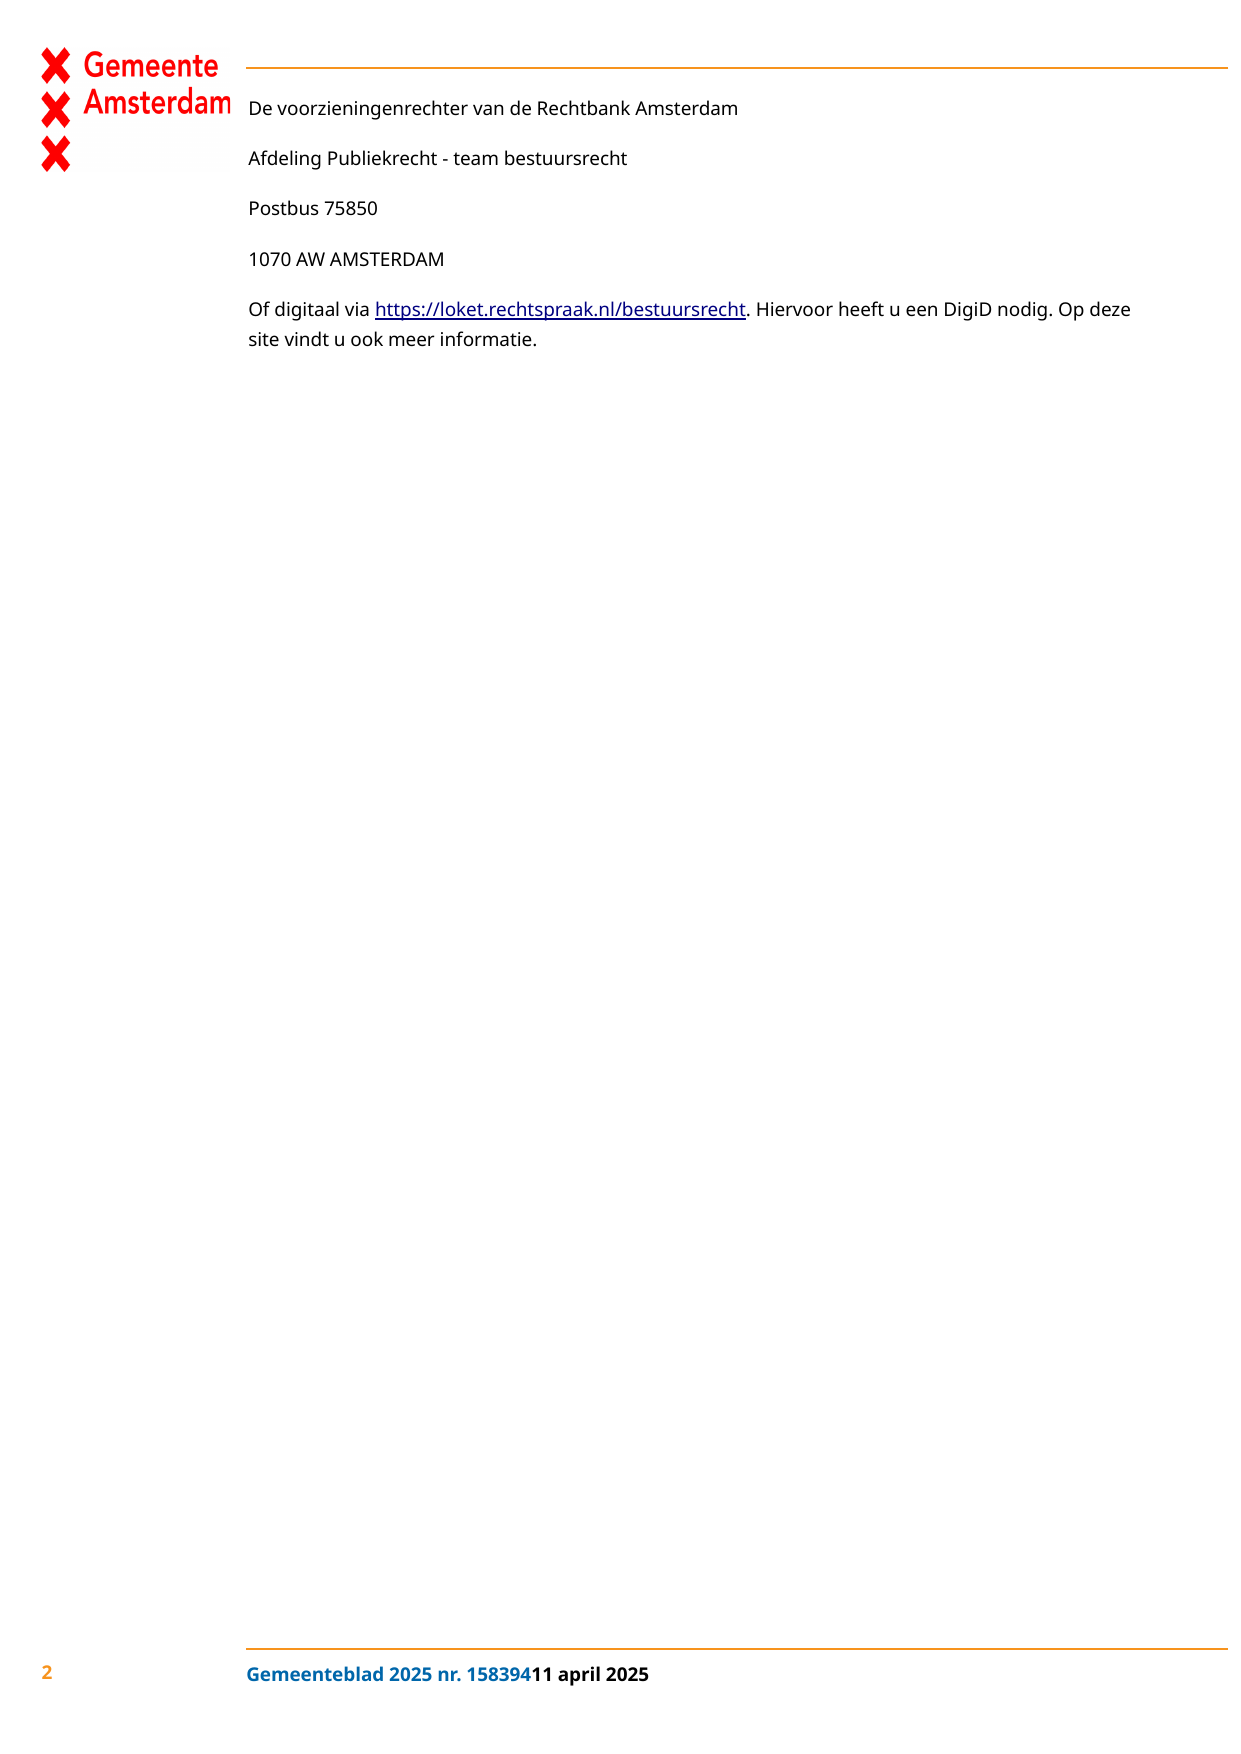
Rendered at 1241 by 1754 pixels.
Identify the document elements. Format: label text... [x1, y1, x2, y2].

text Of digitaal via https://loket.rechtspraak.nl/bestuursrecht. Hiervoor heeft u een DigiD nodig. Op deze site vindt u ook meer informatie. [248, 296, 1152, 352]
text Postbus 75850 [248, 196, 1152, 221]
picture [41, 47, 231, 172]
text Afdeling Publiekrecht - team bestuursrecht [248, 145, 1152, 171]
text De voorzieningenrechter van de Rechtbank Amsterdam [248, 95, 1152, 121]
text 1070 AW AMSTERDAM [248, 246, 1152, 272]
